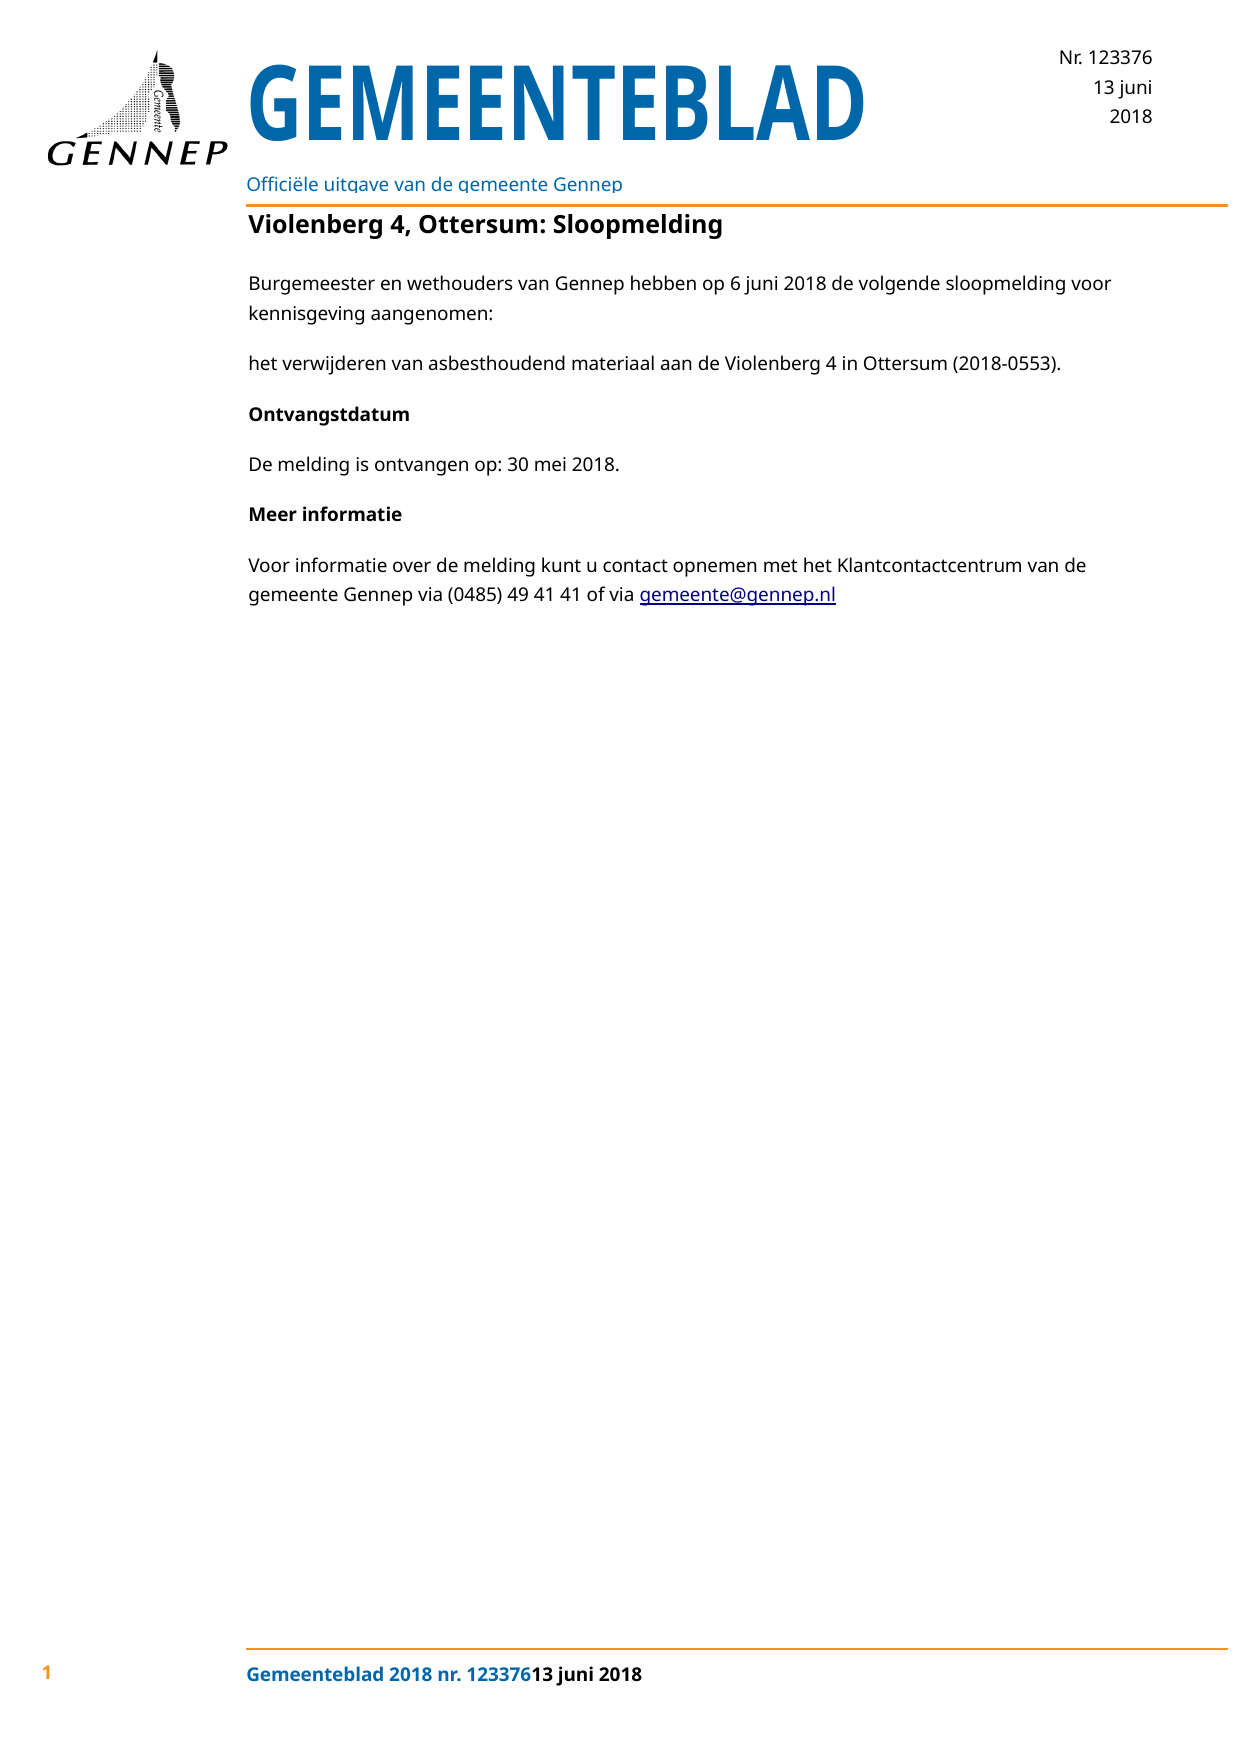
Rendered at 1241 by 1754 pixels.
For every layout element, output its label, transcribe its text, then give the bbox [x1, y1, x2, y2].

text Violenberg 4, Ottersum: Sloopmelding [248, 207, 1152, 241]
text Voor informatie over de melding kunt u contact opnemen met het Klantcontactcentrum van de gemeente Gennep via (0485) 49 41 41 of via gemeente@gennep.nl [248, 552, 1152, 607]
text Burgemeester en wethouders van Gennep hebben op 6 juni 2018 de volgende sloopmelding voor kennisgeving aangenomen: [248, 270, 1152, 326]
text het verwijderen van asbesthoudend materiaal aan de Violenberg 4 in Ottersum (2018-0553). [248, 350, 1152, 376]
text Meer informatie [248, 502, 1152, 527]
text De melding is ontvangen op: 30 mei 2018. [248, 451, 1152, 477]
picture [41, 47, 231, 172]
text Ontvangstdatum [248, 401, 1152, 426]
